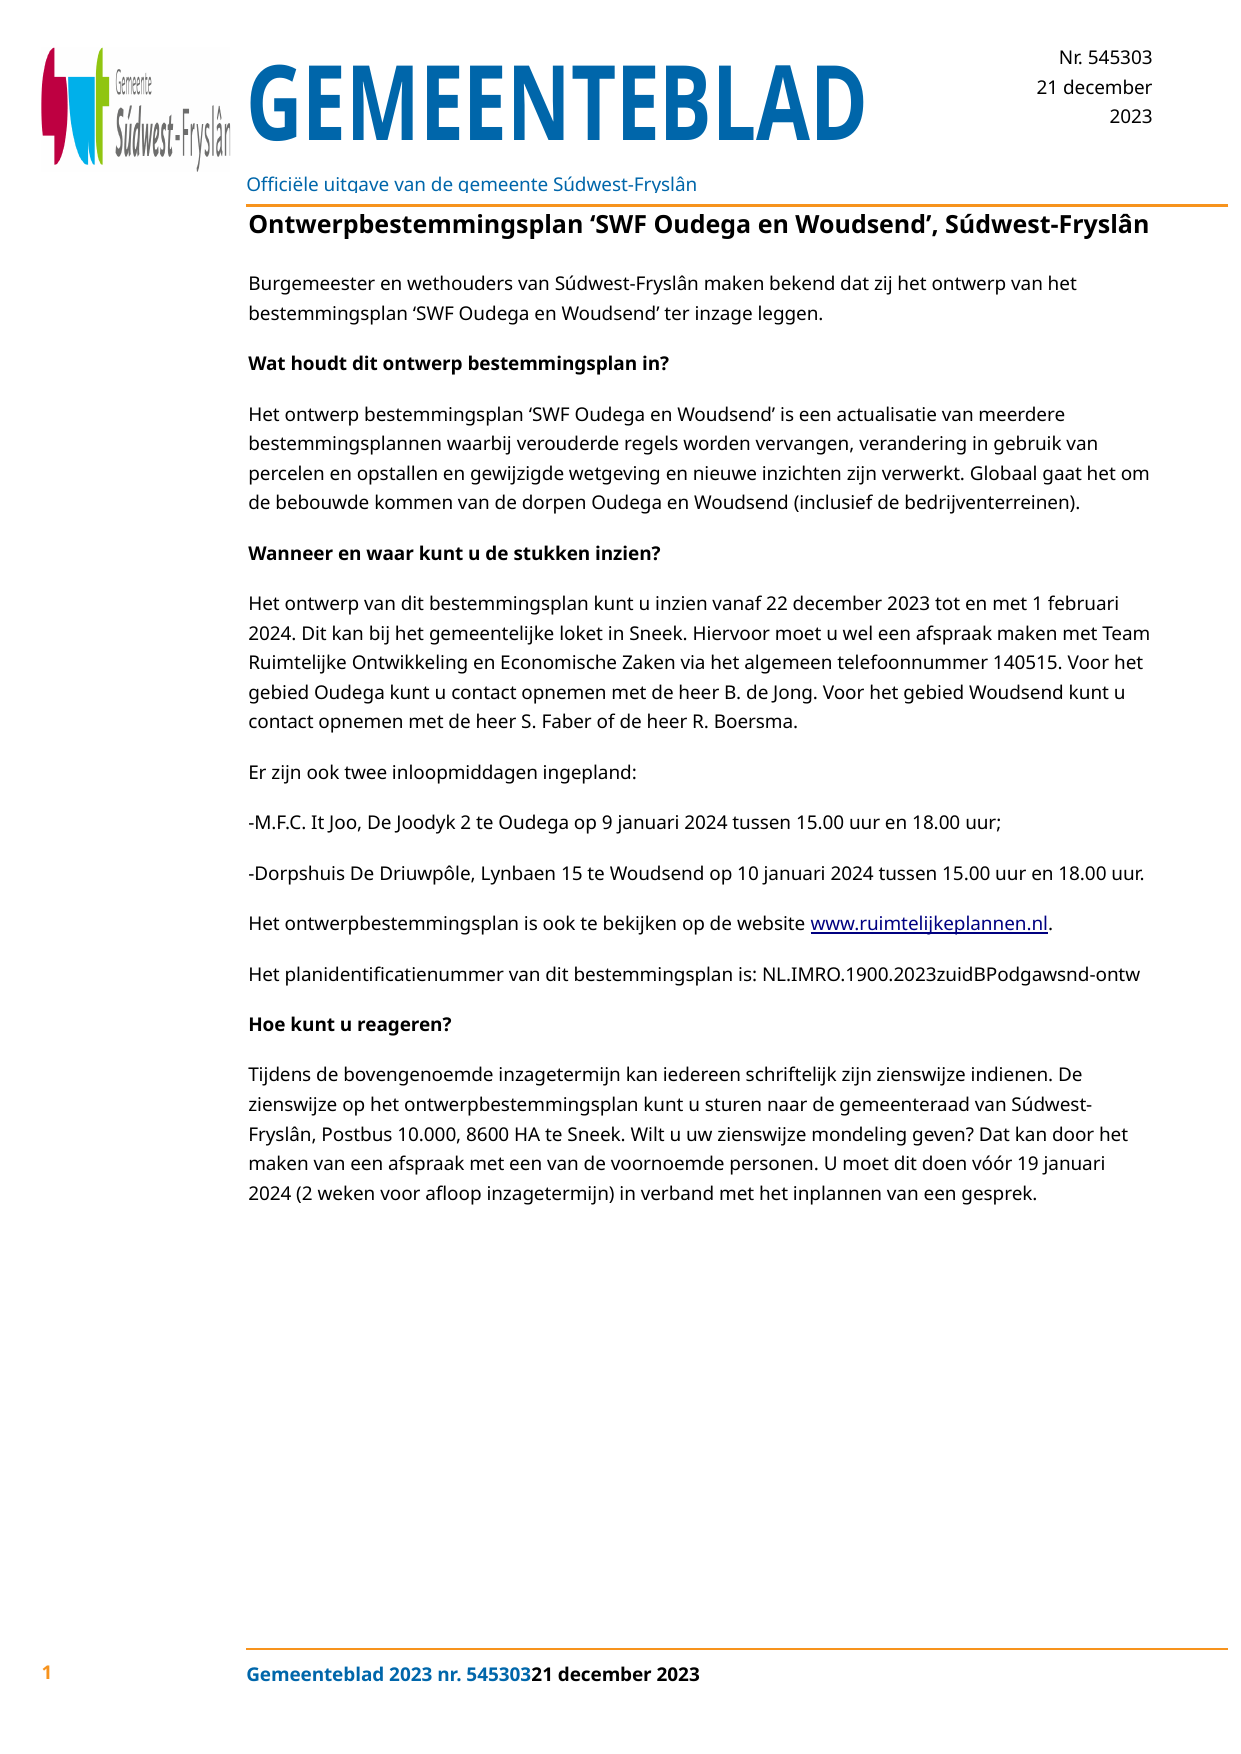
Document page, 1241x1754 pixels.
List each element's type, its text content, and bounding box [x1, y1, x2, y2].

text Wat houdt dit ontwerp bestemmingsplan in? [248, 350, 1152, 376]
text Er zijn ook twee inloopmiddagen ingepland: [248, 759, 1152, 785]
text Het ontwerpbestemmingsplan is ook te bekijken op de website www.ruimtelijkeplannen.nl. [248, 910, 1152, 936]
text -Dorpshuis De Driuwpôle, Lynbaen 15 te Woudsend op 10 januari 2024 tussen 15.00 uur en 18.00 uur. [248, 860, 1152, 886]
text Tijdens de bovengenoemde inzagetermijn kan iedereen schriftelijk zijn zienswijze indienen. De zienswijze op het ontwerpbestemmingsplan kunt u sturen naar de gemeenteraad van Súdwest-Fryslân, Postbus 10.000, 8600 HA te Sneek. Wilt u uw zienswijze mondeling geven? Dat kan door het maken van een afspraak met een van de voornoemde personen. U moet dit doen vóór 19 januari 2024 (2 weken voor afloop inzagetermijn) in verband met het inplannen van een gesprek. [248, 1062, 1152, 1206]
text Het planidentificatienummer van dit bestemmingsplan is: NL.IMRO.1900.2023zuidBPodgawsnd-ontw [248, 961, 1152, 986]
text Ontwerpbestemmingsplan ‘SWF Oudega en Woudsend’, Súdwest-Fryslân [248, 207, 1152, 241]
text Hoe kunt u reageren? [248, 1011, 1152, 1037]
text Het ontwerp bestemmingsplan ‘SWF Oudega en Woudsend’ is een actualisatie van meerdere bestemmingsplannen waarbij verouderde regels worden vervangen, verandering in gebruik van percelen en opstallen en gewijzigde wetgeving en nieuwe inzichten zijn verwerkt. Globaal gaat het om de bebouwde kommen van de dorpen Oudega en Woudsend (inclusief de bedrijventerreinen). [248, 401, 1152, 515]
text Burgemeester en wethouders van Súdwest-Fryslân maken bekend dat zij het ontwerp van het bestemmingsplan ‘SWF Oudega en Woudsend’ ter inzage leggen. [248, 270, 1152, 326]
picture [41, 47, 231, 172]
text -M.F.C. It Joo, De Joodyk 2 te Oudega op 9 januari 2024 tussen 15.00 uur en 18.00 uur; [248, 809, 1152, 835]
text Het ontwerp van dit bestemmingsplan kunt u inzien vanaf 22 december 2023 tot en met 1 februari 2024. Dit kan bij het gemeentelijke loket in Sneek. Hiervoor moet u wel een afspraak maken met Team Ruimtelijke Ontwikkeling en Economische Zaken via het algemeen telefoonnummer 140515. Voor het gebied Oudega kunt u contact opnemen met de heer B. de Jong. Voor het gebied Woudsend kunt u contact opnemen met de heer S. Faber of de heer R. Boersma. [248, 590, 1152, 734]
text Wanneer en waar kunt u de stukken inzien? [248, 540, 1152, 566]
